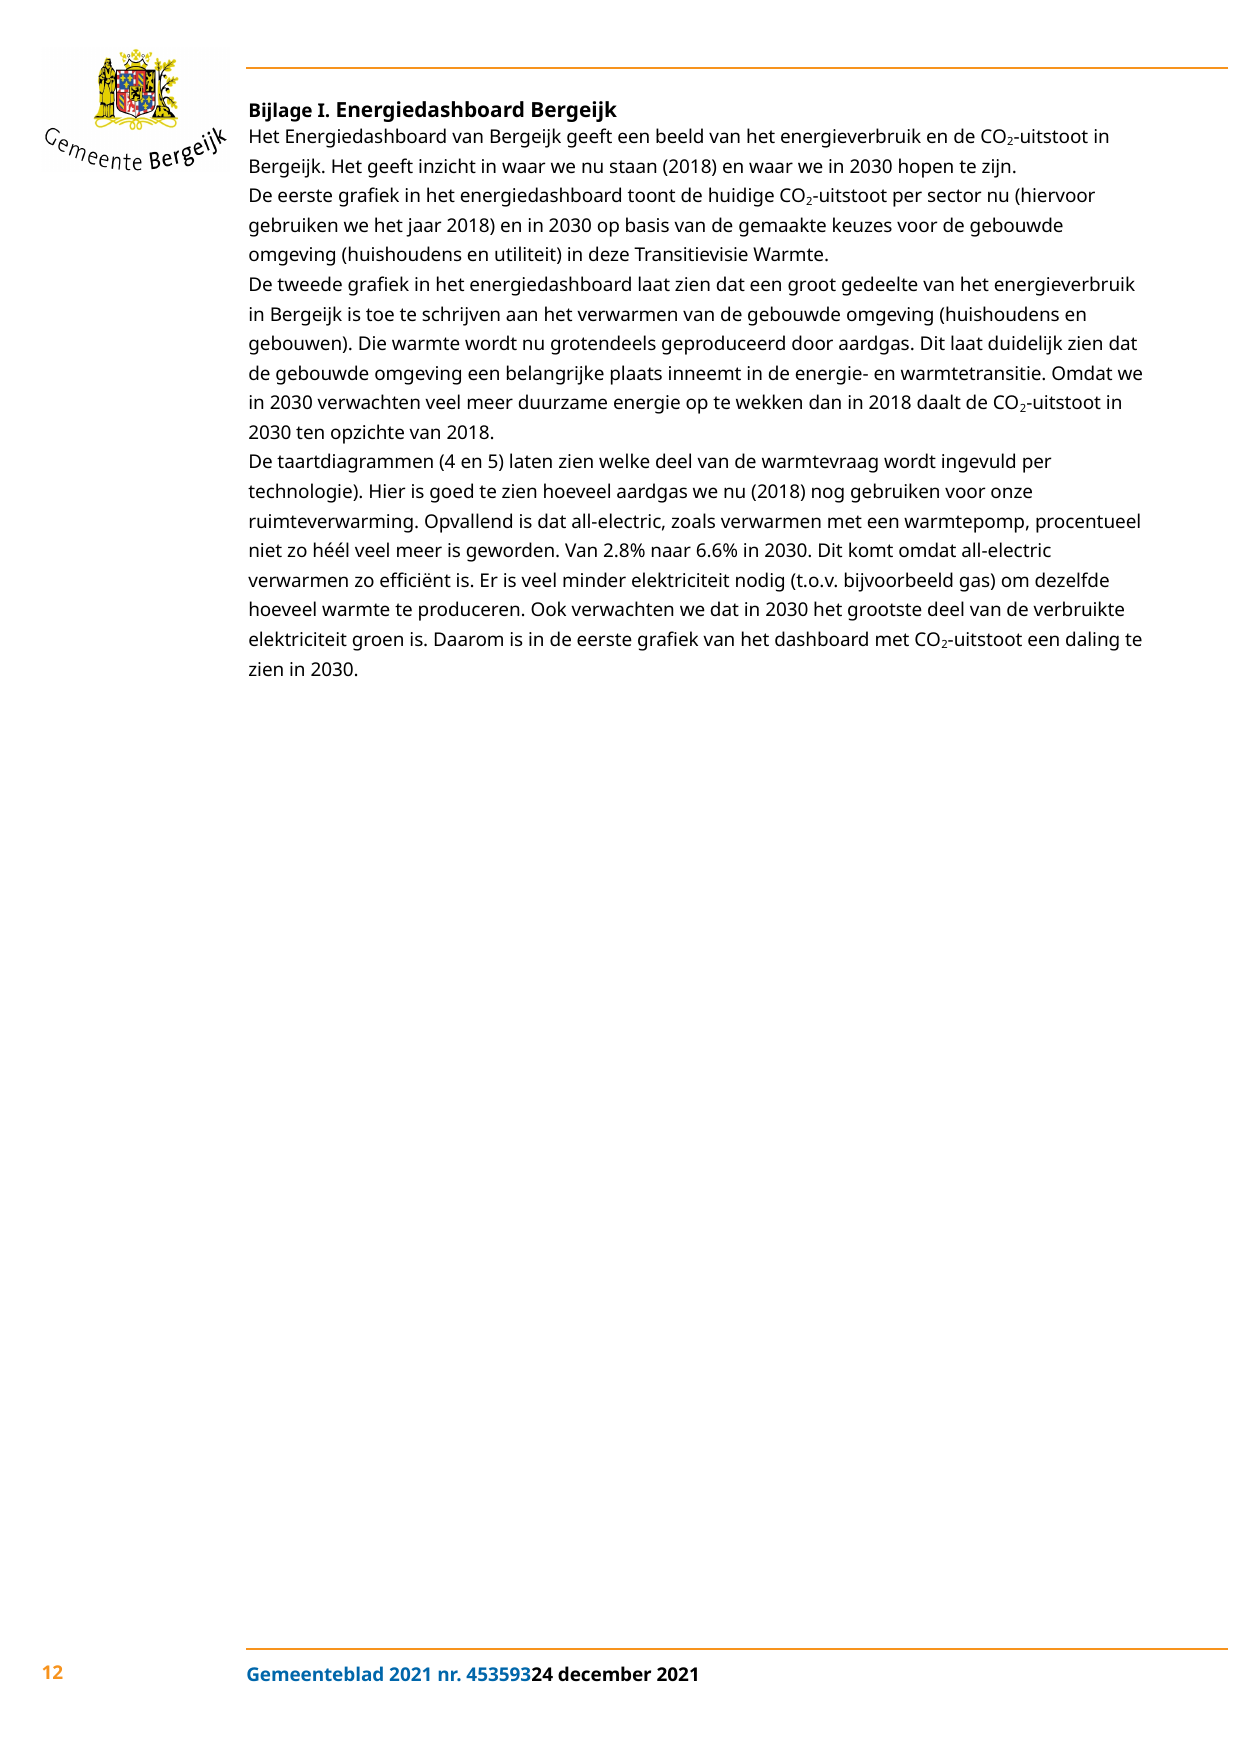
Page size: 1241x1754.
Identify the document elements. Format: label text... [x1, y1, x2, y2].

picture [41, 47, 231, 172]
text De taartdiagrammen (4 en 5) laten zien welke deel van de warmtevraag wordt ingevuld per technologie). Hier is goed te zien hoeveel aardgas we nu (2018) nog gebruiken voor onze ruimteverwarming. Opvallend is dat all-electric, zoals verwarmen met een warmtepomp, procentueel niet zo héél veel meer is geworden. Van 2.8% naar 6.6% in 2030. Dit komt omdat all-electric verwarmen zo efficiënt is. Er is veel minder elektriciteit nodig (t.o.v. bijvoorbeeld gas) om dezelfde hoeveel warmte te produceren. Ook verwachten we dat in 2030 het grootste deel van de verbruikte elektriciteit groen is. Daarom is in de eerste grafiek van het dashboard met CO2-uitstoot een daling te zien in 2030. [248, 449, 1152, 682]
text Het Energiedashboard van Bergeijk geeft een beeld van het energieverbruik en de CO2-uitstoot in Bergeijk. Het geeft inzicht in waar we nu staan (2018) en waar we in 2030 hopen te zijn. [248, 123, 1152, 179]
text Bijlage I. Energiedashboard Bergeijk [248, 95, 1152, 123]
text De tweede grafiek in het energiedashboard laat zien dat een groot gedeelte van het energieverbruik in Bergeijk is toe te schrijven aan het verwarmen van de gebouwde omgeving (huishoudens en gebouwen). Die warmte wordt nu grotendeels geproduceerd door aardgas. Dit laat duidelijk zien dat de gebouwde omgeving een belangrijke plaats inneemt in de energie- en warmtetransitie. Omdat we in 2030 verwachten veel meer duurzame energie op te wekken dan in 2018 daalt de CO2-uitstoot in 2030 ten opzichte van 2018. [248, 271, 1152, 445]
text De eerste grafiek in het energiedashboard toont de huidige CO2-uitstoot per sector nu (hiervoor gebruiken we het jaar 2018) en in 2030 op basis van de gemaakte keuzes voor de gebouwde omgeving (huishoudens en utiliteit) in deze Transitievisie Warmte. [248, 182, 1152, 267]
